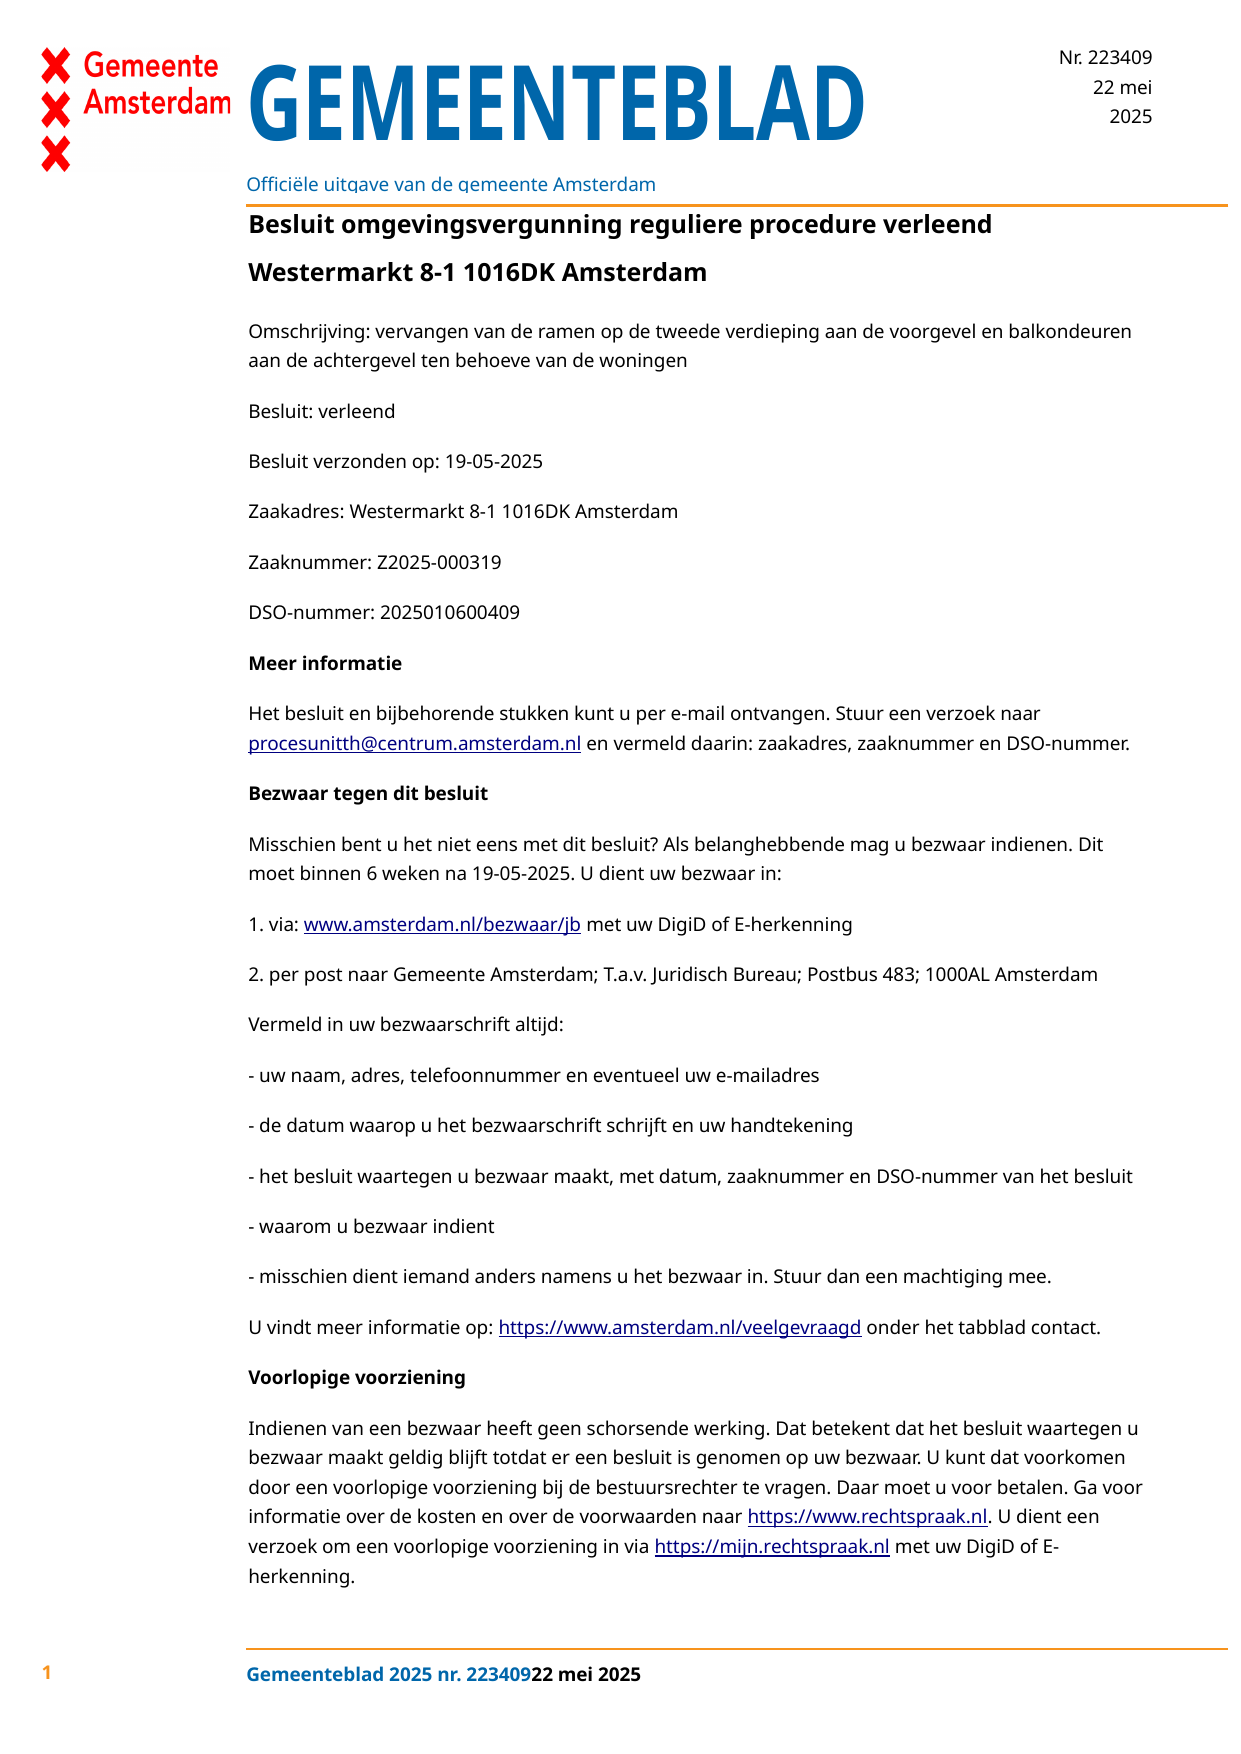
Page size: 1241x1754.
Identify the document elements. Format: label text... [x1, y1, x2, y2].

text - waarom u bezwaar indient [248, 1213, 1152, 1239]
text Besluit: verleend [248, 398, 1152, 424]
text Besluit omgevingsvergunning reguliere procedure verleend Westermarkt 8-1 1016DK Amsterdam [248, 207, 1152, 288]
picture [41, 47, 231, 172]
text Zaakadres: Westermarkt 8-1 1016DK Amsterdam [248, 499, 1152, 524]
text Indienen van een bezwaar heeft geen schorsende werking. Dat betekent dat het besluit waartegen u bezwaar maakt geldig blijft totdat er een besluit is genomen op uw bezwaar. U kunt dat voorkomen door een voorlopige voorziening bij de bestuursrechter te vragen. Daar moet u voor betalen. Ga voor informatie over de kosten en over de voorwaarden naar https://www.rechtspraak.nl. U dient een verzoek om een voorlopige voorziening in via https://mijn.rechtspraak.nl met uw DigiD of E-herkenning. [248, 1415, 1152, 1589]
text Bezwaar tegen dit besluit [248, 780, 1152, 806]
text 1. via: www.amsterdam.nl/bezwaar/jb met uw DigiD of E-herkenning [248, 911, 1152, 937]
text - uw naam, adres, telefoonnummer en eventueel uw e-mailadres [248, 1062, 1152, 1088]
text DSO-nummer: 2025010600409 [248, 599, 1152, 625]
text Vermeld in uw bezwaarschrift altijd: [248, 1012, 1152, 1037]
text Meer informatie [248, 650, 1152, 676]
text Omschrijving: vervangen van de ramen op de tweede verdieping aan de voorgevel en balkondeuren aan de achtergevel ten behoeve van de woningen [248, 318, 1152, 373]
text Zaaknummer: Z2025-000319 [248, 549, 1152, 575]
text - misschien dient iemand anders namens u het bezwaar in. Stuur dan een machtiging mee. [248, 1264, 1152, 1289]
text Besluit verzonden op: 19-05-2025 [248, 448, 1152, 474]
text 2. per post naar Gemeente Amsterdam; T.a.v. Juridisch Bureau; Postbus 483; 1000AL Amsterdam [248, 961, 1152, 987]
text U vindt meer informatie op: https://www.amsterdam.nl/veelgevraagd onder het tabblad contact. [248, 1314, 1152, 1340]
text Voorlopige voorziening [248, 1364, 1152, 1390]
text - de datum waarop u het bezwaarschrift schrijft en uw handtekening [248, 1112, 1152, 1138]
text - het besluit waartegen u bezwaar maakt, met datum, zaaknummer en DSO-nummer van het besluit [248, 1163, 1152, 1189]
text Misschien bent u het niet eens met dit besluit? Als belanghebbende mag u bezwaar indienen. Dit moet binnen 6 weken na 19-05-2025. U dient uw bezwaar in: [248, 831, 1152, 886]
text Het besluit en bijbehorende stukken kunt u per e-mail ontvangen. Stuur een verzoek naar procesunitth@centrum.amsterdam.nl en vermeld daarin: zaakadres, zaaknummer en DSO-nummer. [248, 700, 1152, 756]
